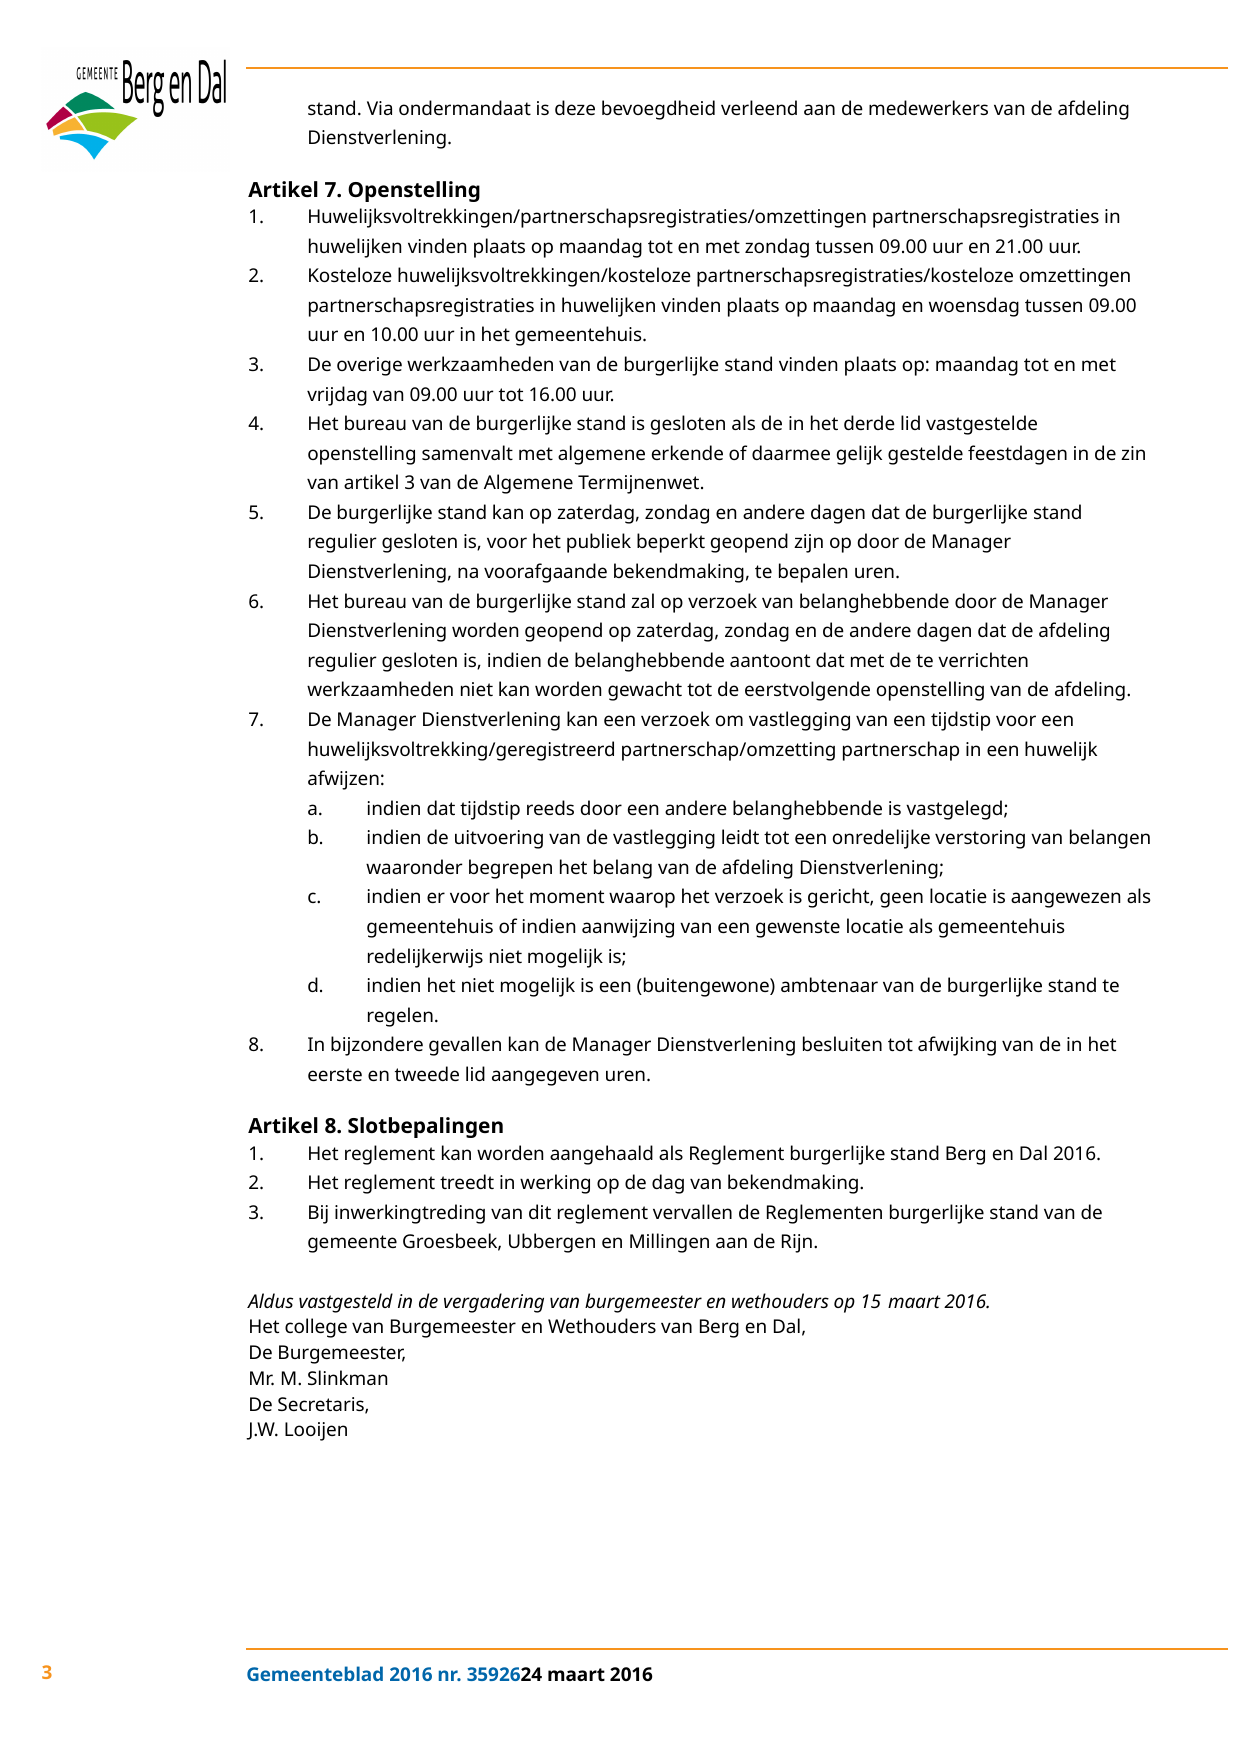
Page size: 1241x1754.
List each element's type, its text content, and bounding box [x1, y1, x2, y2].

list In bijzondere gevallen kan de Manager Dienstverlening besluiten tot afwijking van de in het eerste en tweede lid aangegeven uren. [248, 1032, 1152, 1087]
text De Secretaris, [248, 1391, 1152, 1417]
list Het bureau van de burgerlijke stand zal op verzoek van belanghebbende door de Manager Dienstverlening worden geopend op zaterdag, zondag en de andere dagen dat de afdeling regulier gesloten is, indien de belanghebbende aantoont dat met de te verrichten werkzaamheden niet kan worden gewacht tot de eerstvolgende openstelling van de afdeling. [248, 588, 1152, 702]
list Kosteloze huwelijksvoltrekkingen/kosteloze partnerschapsregistraties/kosteloze omzettingen partnerschapsregistraties in huwelijken vinden plaats op maandag en woensdag tussen 09.00 uur en 10.00 uur in het gemeentehuis. [248, 262, 1152, 347]
text Artikel 8. Slotbepalingen [248, 1112, 1152, 1140]
text Het college van Burgemeester en Wethouders van Berg en Dal, [248, 1314, 1152, 1339]
list De overige werkzaamheden van de burgerlijke stand vinden plaats op: maandag tot en met vrijdag van 09.00 uur tot 16.00 uur. [248, 351, 1152, 406]
list indien er voor het moment waarop het verzoek is gericht, geen locatie is aangewezen als gemeentehuis of indien aanwijzing van een gewenste locatie als gemeentehuis redelijkerwijs niet mogelijk is; [307, 884, 1152, 968]
list Huwelijksvoltrekkingen/partnerschapsregistraties/omzettingen partnerschapsregistraties in huwelijken vinden plaats op maandag tot en met zondag tussen 09.00 uur en 21.00 uur. [248, 203, 1152, 258]
list indien de uitvoering van de vastlegging leidt tot een onredelijke verstoring van belangen waaronder begrepen het belang van de afdeling Dienstverlening; [307, 824, 1152, 880]
text Aldus vastgesteld in de vergadering van burgemeester en wethouders op 15 maart 2016. [248, 1288, 1152, 1314]
list Bij inwerkingtreding van dit reglement vervallen de Reglementen burgerlijke stand van de gemeente Groesbeek, Ubbergen en Millingen aan de Rijn. [248, 1199, 1152, 1254]
list indien dat tijdstip reeds door een andere belanghebbende is vastgelegd; [307, 795, 1152, 821]
list Het bureau van de burgerlijke stand is gesloten als de in het derde lid vastgestelde openstelling samenvalt met algemene erkende of daarmee gelijk gestelde feestdagen in de zin van artikel 3 van de Algemene Termijnenwet. [248, 410, 1152, 495]
text De Burgemeester, [248, 1339, 1152, 1365]
text J.W. Looijen [248, 1417, 1152, 1442]
list stand. Via ondermandaat is deze bevoegdheid verleend aan de medewerkers van de afdeling Dienstverlening. [248, 95, 1152, 150]
list De Manager Dienstverlening kan een verzoek om vastlegging van een tijdstip voor een huwelijksvoltrekking/geregistreerd partnerschap/omzetting partnerschap in een huwelijk afwijzen: [248, 706, 1152, 791]
list Het reglement kan worden aangehaald als Reglement burgerlijke stand Berg en Dal 2016. [248, 1140, 1152, 1166]
text Artikel 7. Openstelling [248, 175, 1152, 203]
list indien het niet mogelijk is een (buitengewone) ambtenaar van de burgerlijke stand te regelen. [307, 972, 1152, 1028]
text Mr. M. Slinkman [248, 1365, 1152, 1391]
picture [41, 47, 231, 172]
list Het reglement treedt in werking op de dag van bekendmaking. [248, 1169, 1152, 1195]
list De burgerlijke stand kan op zaterdag, zondag en andere dagen dat de burgerlijke stand regulier gesloten is, voor het publiek beperkt geopend zijn op door de Manager Dienstverlening, na voorafgaande bekendmaking, te bepalen uren. [248, 499, 1152, 584]
